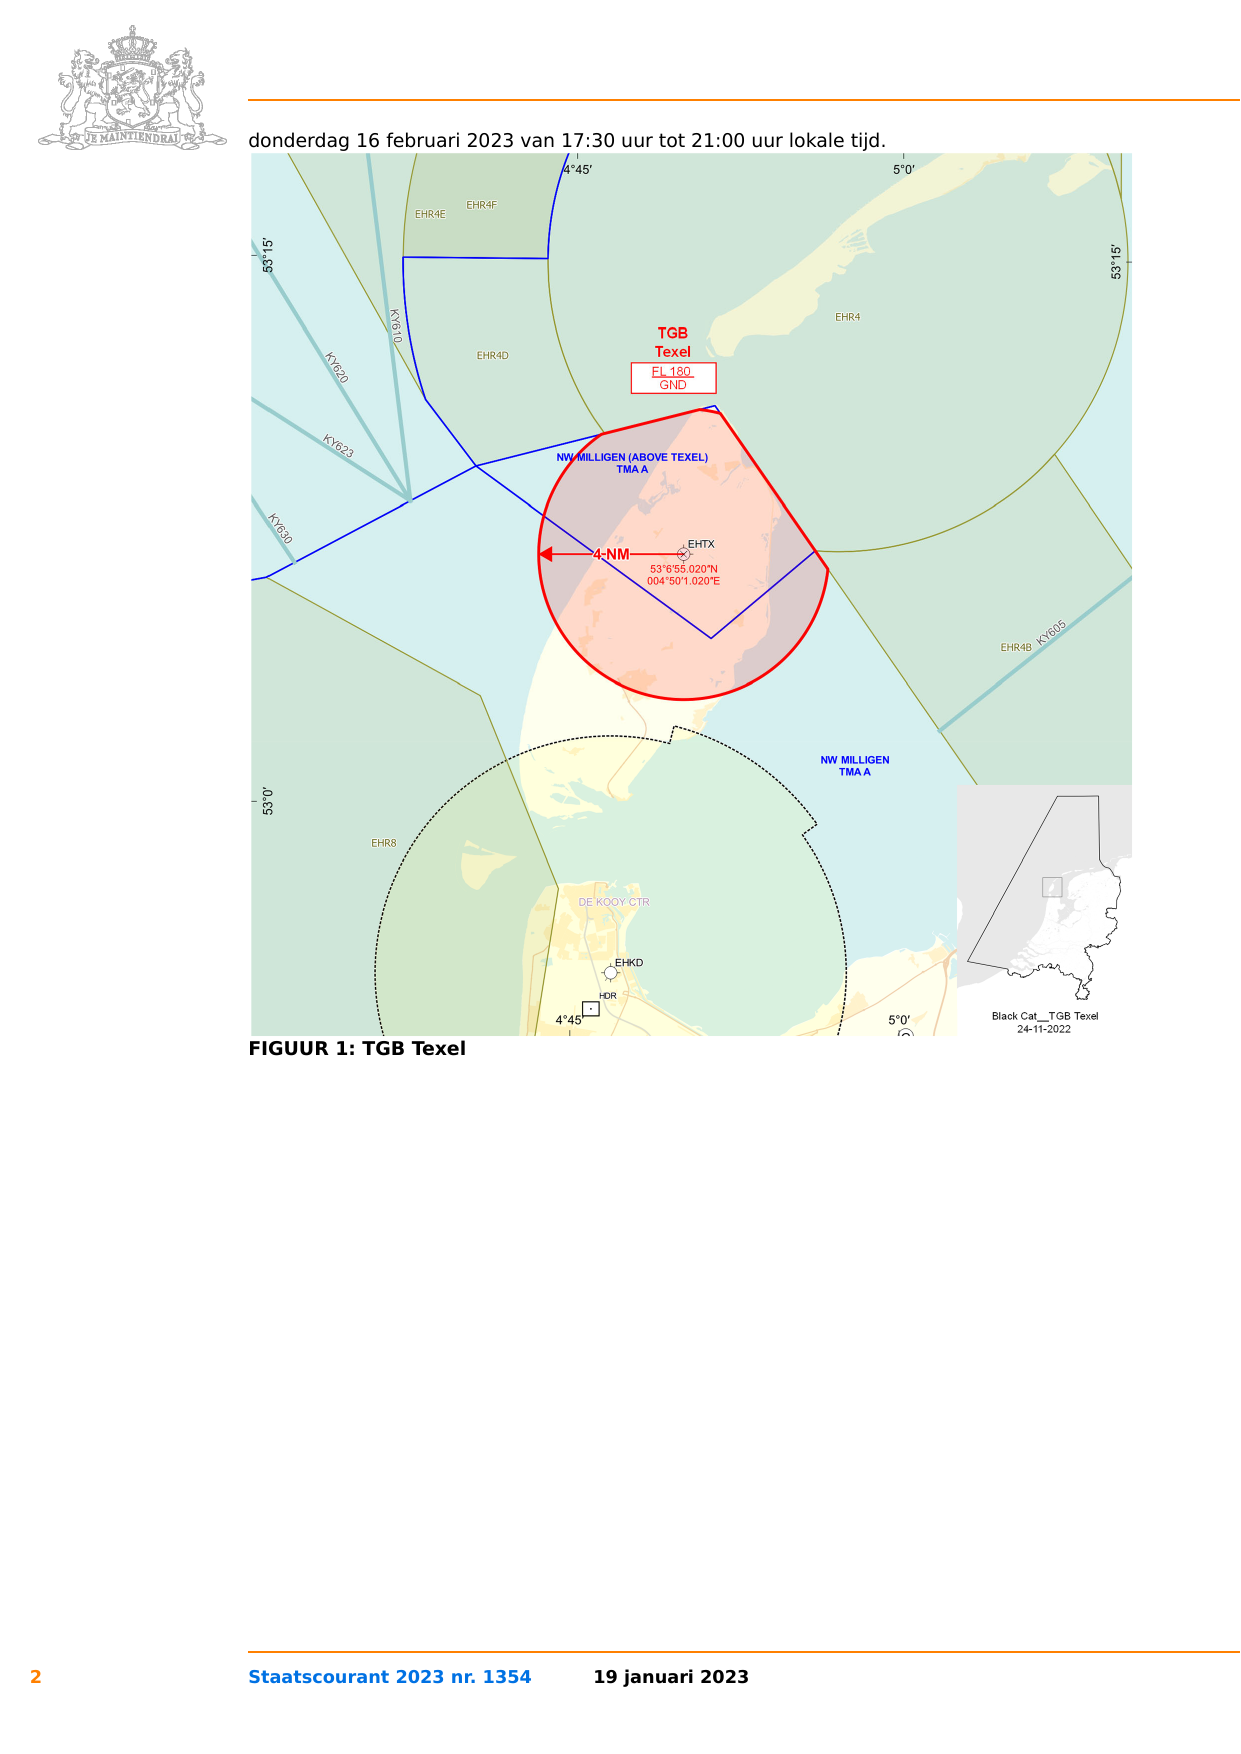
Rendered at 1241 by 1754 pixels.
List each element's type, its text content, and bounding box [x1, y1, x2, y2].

picture [38, 25, 227, 150]
picture [248, 151, 1134, 1038]
text donderdag 16 februari 2023 van 17:30 uur tot 21:00 uur lokale tijd. FIGUUR 1: TGB Texel [248, 130, 1163, 1082]
